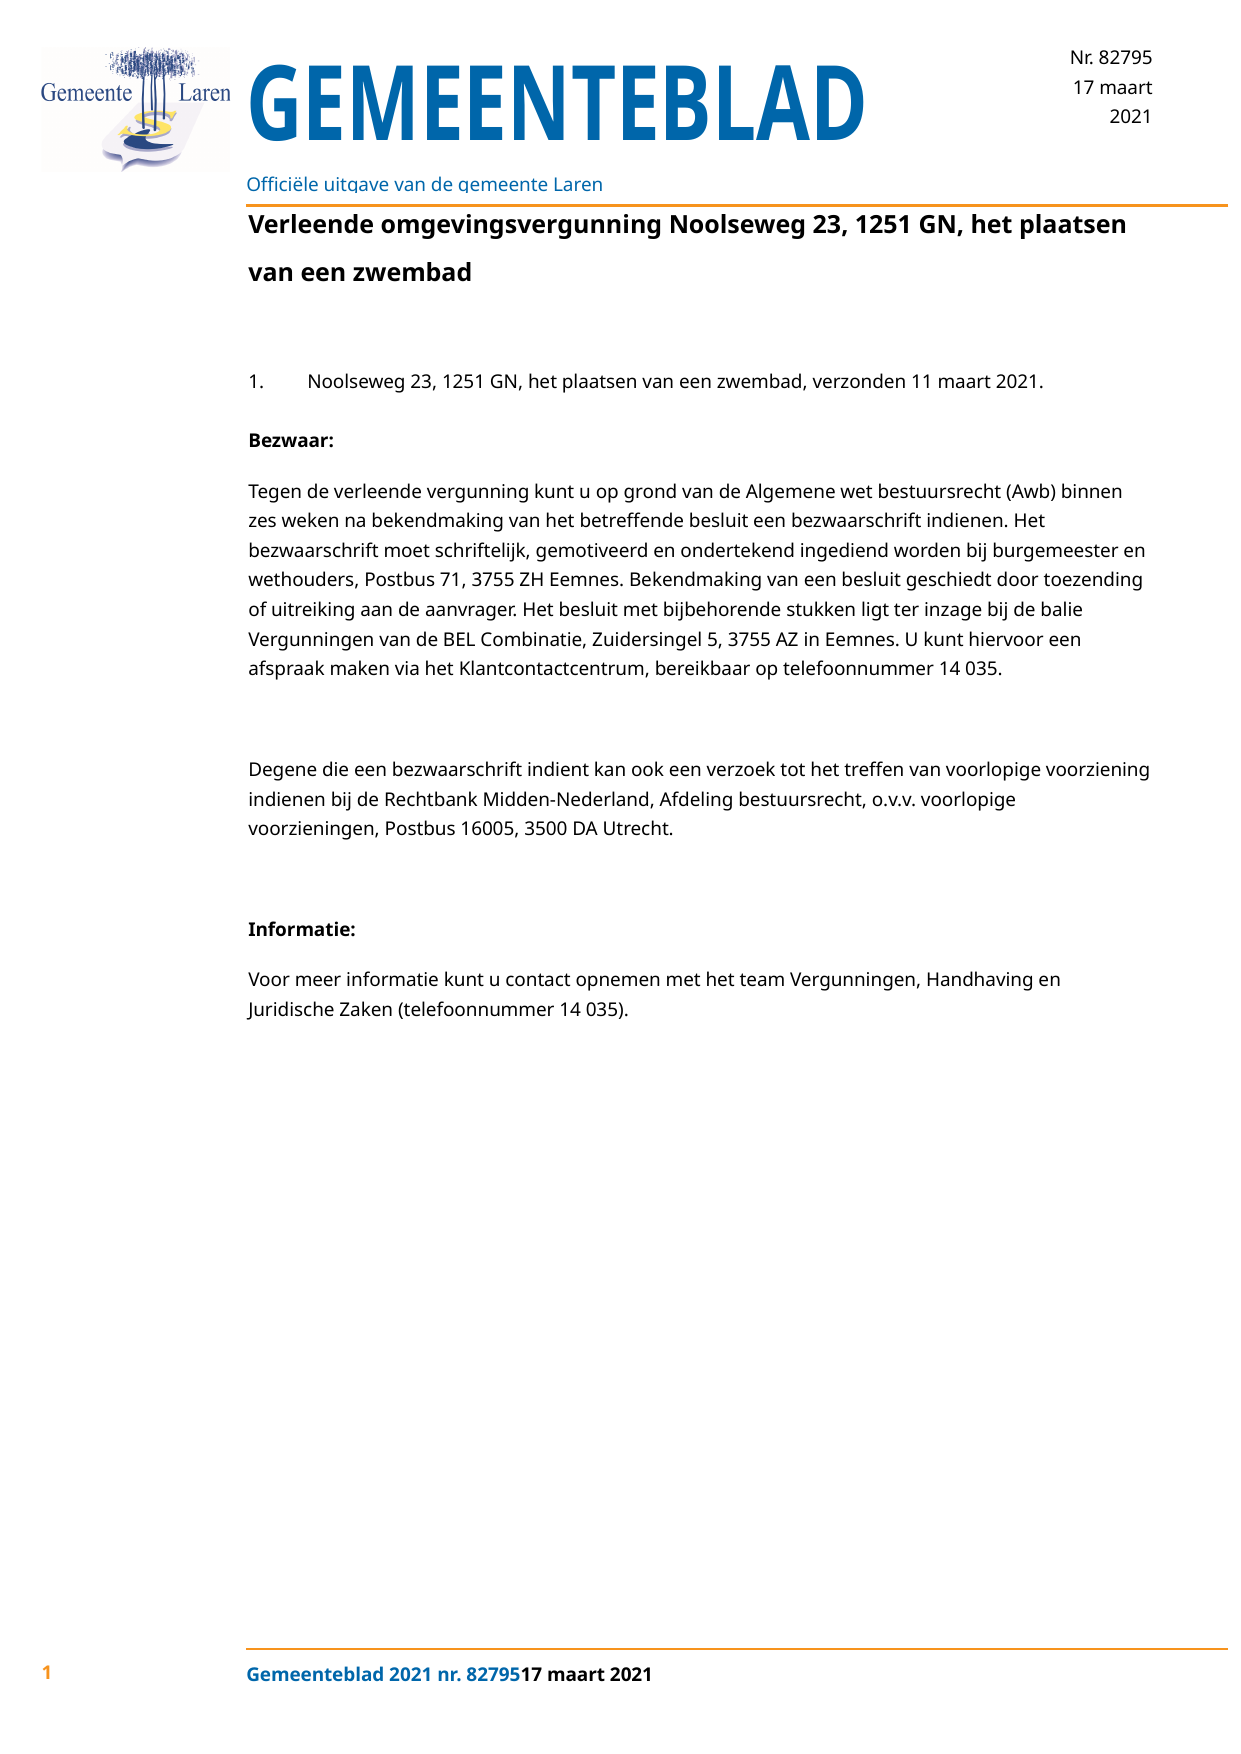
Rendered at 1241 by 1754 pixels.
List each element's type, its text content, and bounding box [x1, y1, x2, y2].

list Noolseweg 23, 1251 GN, het plaatsen van een zwembad, verzonden 11 maart 2021. [248, 368, 1152, 394]
text Informatie: [248, 916, 1152, 942]
picture [41, 47, 231, 172]
text Bezwaar: [248, 427, 1152, 453]
text Verleende omgevingsvergunning Noolseweg 23, 1251 GN, het plaatsen van een zwembad [248, 207, 1152, 288]
text Voor meer informatie kunt u contact opnemen met het team Vergunningen, Handhaving en Juridische Zaken (telefoonnummer 14 035). [248, 967, 1152, 1022]
text Tegen de verleende vergunning kunt u op grond van de Algemene wet bestuursrecht (Awb) binnen zes weken na bekendmaking van het betreffende besluit een bezwaarschrift indienen. Het bezwaarschrift moet schriftelijk, gemotiveerd en ondertekend ingediend worden bij burgemeester en wethouders, Postbus 71, 3755 ZH Eemnes. Bekendmaking van een besluit geschiedt door toezending of uitreiking aan de aanvrager. Het besluit met bijbehorende stukken ligt ter inzage bij de balie Vergunningen van de BEL Combinatie, Zuidersingel 5, 3755 AZ in Eemnes. U kunt hiervoor een afspraak maken via het Klantcontactcentrum, bereikbaar op telefoonnummer 14 035. [248, 478, 1152, 681]
text Degene die een bezwaarschrift indient kan ook een verzoek tot het treffen van voorlopige voorziening indienen bij de Rechtbank Midden-Nederland, Afdeling bestuursrecht, o.v.v. voorlopige voorzieningen, Postbus 16005, 3500 DA Utrecht. [248, 756, 1152, 841]
